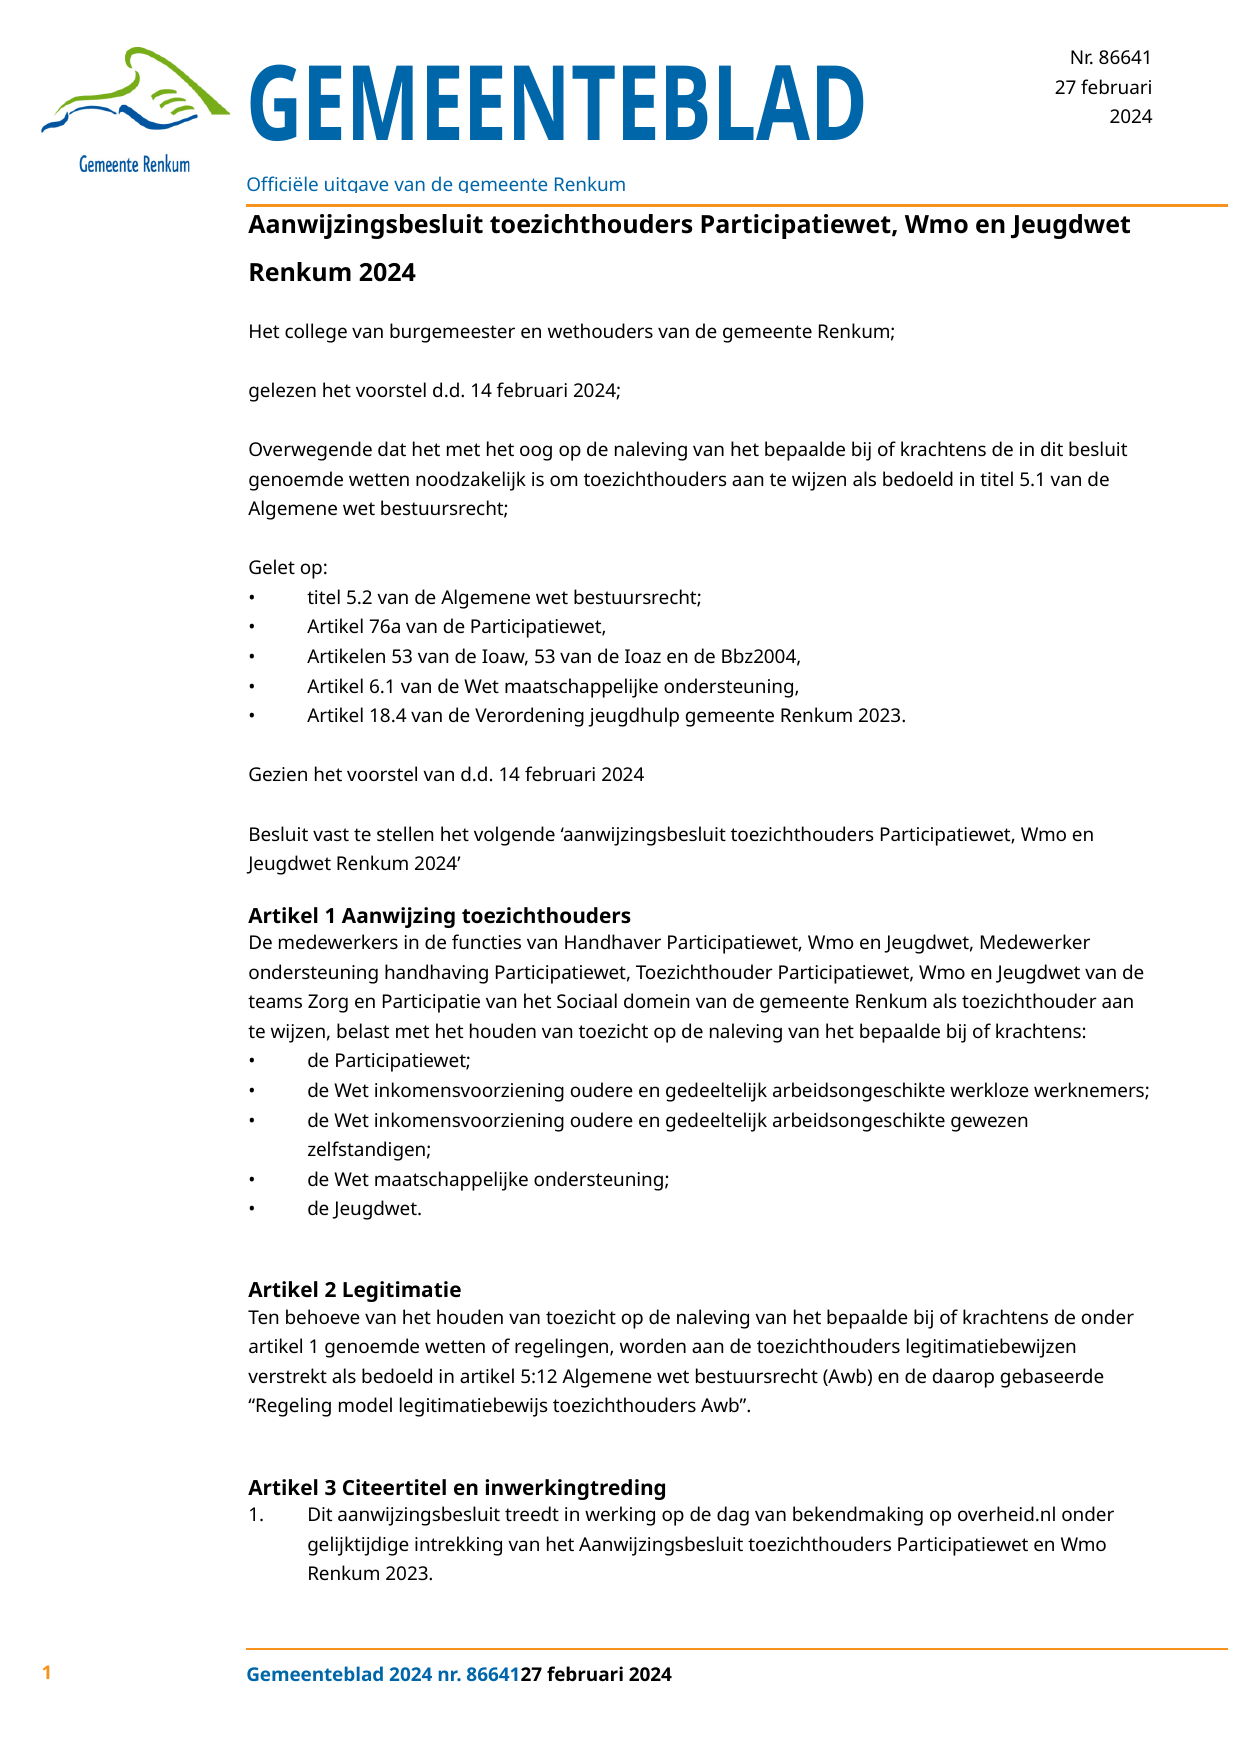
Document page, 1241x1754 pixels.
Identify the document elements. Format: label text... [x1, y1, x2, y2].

list Artikel 6.1 van de Wet maatschappelijke ondersteuning, [248, 673, 1152, 699]
picture [41, 47, 231, 172]
list de Wet inkomensvoorziening oudere en gedeeltelijk arbeidsongeschikte werkloze werknemers; [248, 1077, 1152, 1103]
text gelezen het voorstel d.d. 14 februari 2024; [248, 377, 1152, 403]
text Artikel 3 Citeertitel en inwerkingtreding [248, 1473, 1152, 1501]
text Besluit vast te stellen het volgende ‘aanwijzingsbesluit toezichthouders Participatiewet, Wmo en Jeugdwet Renkum 2024’ [248, 821, 1152, 876]
list de Wet inkomensvoorziening oudere en gedeeltelijk arbeidsongeschikte gewezen zelfstandigen; [248, 1107, 1152, 1162]
text Artikel 2 Legitimatie [248, 1276, 1152, 1304]
list titel 5.2 van de Algemene wet bestuursrecht; [248, 584, 1152, 610]
text Artikel 1 Aanwijzing toezichthouders [248, 901, 1152, 929]
text Overwegende dat het met het oog op de naleving van het bepaalde bij of krachtens de in dit besluit genoemde wetten noodzakelijk is om toezichthouders aan te wijzen als bedoeld in titel 5.1 van de Algemene wet bestuursrecht; [248, 436, 1152, 521]
text Aanwijzingsbesluit toezichthouders Participatiewet, Wmo en Jeugdwet Renkum 2024 [248, 207, 1152, 288]
text Het college van burgemeester en wethouders van de gemeente Renkum; [248, 318, 1152, 344]
list Artikelen 53 van de Ioaw, 53 van de Ioaz en de Bbz2004, [248, 643, 1152, 669]
list de Participatiewet; [248, 1048, 1152, 1073]
list de Jeugdwet. [248, 1196, 1152, 1221]
text Ten behoeve van het houden van toezicht op de naleving van het bepaalde bij of krachtens de onder artikel 1 genoemde wetten of regelingen, worden aan de toezichthouders legitimatiebewijzen verstrekt als bedoeld in artikel 5:12 Algemene wet bestuursrecht (Awb) en de daarop gebaseerde “Regeling model legitimatiebewijs toezichthouders Awb”. [248, 1304, 1152, 1418]
list Artikel 18.4 van de Verordening jeugdhulp gemeente Renkum 2023. [248, 702, 1152, 728]
text Gelet op: [248, 554, 1152, 580]
list Dit aanwijzingsbesluit treedt in werking op de dag van bekendmaking op overheid.nl onder gelijktijdige intrekking van het Aanwijzingsbesluit toezichthouders Participatiewet en Wmo Renkum 2023. [248, 1501, 1152, 1586]
list Artikel 76a van de Participatiewet, [248, 614, 1152, 639]
text De medewerkers in de functies van Handhaver Participatiewet, Wmo en Jeugdwet, Medewerker ondersteuning handhaving Participatiewet, Toezichthouder Participatiewet, Wmo en Jeugdwet van de teams Zorg en Participatie van het Sociaal domein van de gemeente Renkum als toezichthouder aan te wijzen, belast met het houden van toezicht op de naleving van het bepaalde bij of krachtens: [248, 929, 1152, 1044]
text Gezien het voorstel van d.d. 14 februari 2024 [248, 762, 1152, 787]
list de Wet maatschappelijke ondersteuning; [248, 1166, 1152, 1192]
